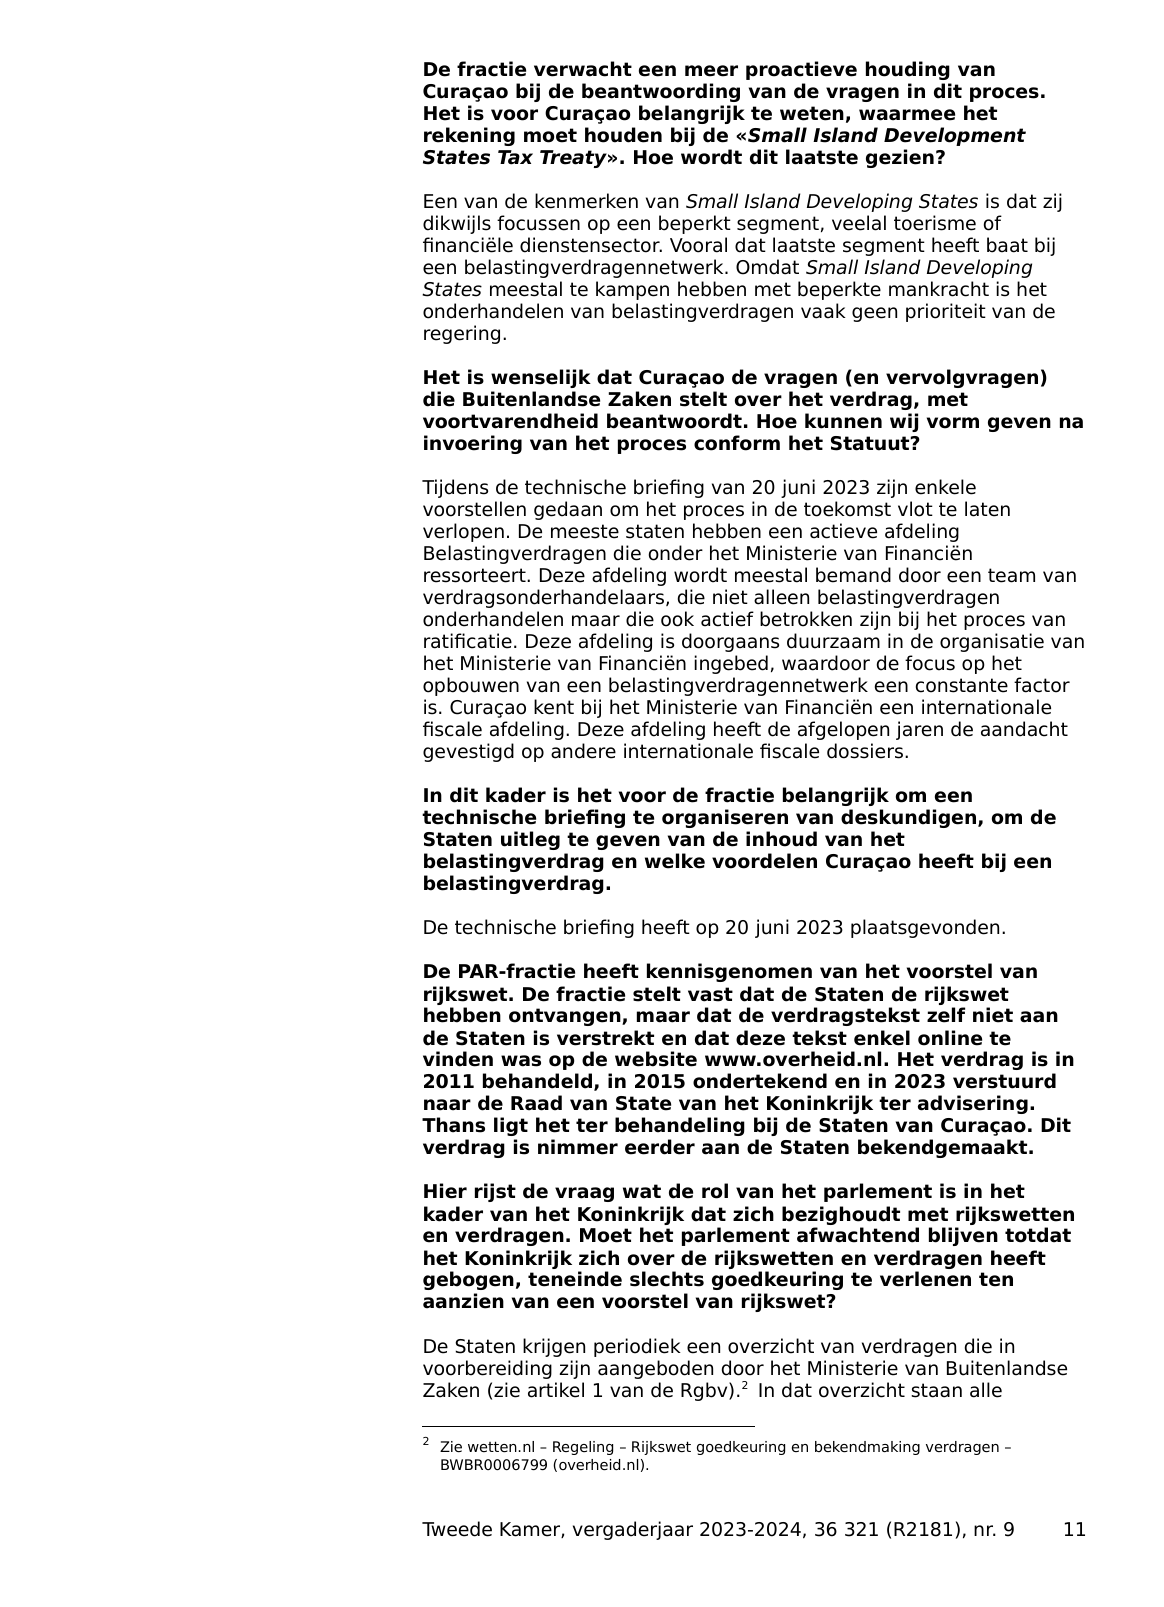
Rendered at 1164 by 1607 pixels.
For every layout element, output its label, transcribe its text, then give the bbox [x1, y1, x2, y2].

text De fractie verwacht een meer proactieve houding van Curaçao bij de beantwoording van de vragen in dit proces. Het is voor Curaçao belangrijk te weten, waarmee het rekening moet houden bij de «Small Island Development States Tax Treaty». Hoe wordt dit laatste gezien? [422, 59, 1087, 169]
text De Staten krijgen periodiek een overzicht van verdragen die in voorbereiding zijn aangeboden door het Ministerie van Buitenlandse Zaken (zie artikel 1 van de Rgbv). In dat overzicht staan alle [422, 1336, 1087, 1401]
text In dit kader is het voor de fractie belangrijk om een technische briefing te organiseren van deskundigen, om de Staten uitleg te geven van de inhoud van het belastingverdrag en welke voordelen Curaçao heeft bij een belastingverdrag. [422, 785, 1087, 895]
text De PAR-fractie heeft kennisgenomen van het voorstel van rijkswet. De fractie stelt vast dat de Staten de rijkswet hebben ontvangen, maar dat de verdragstekst zelf niet aan de Staten is verstrekt en dat deze tekst enkel online te vinden was op de website www.overheid.nl. Het verdrag is in 2011 behandeld, in 2015 ondertekend en in 2023 verstuurd naar de Raad van State van het Koninkrijk ter advisering. Thans ligt het ter behandeling bij de Staten van Curaçao. Dit verdrag is nimmer eerder aan de Staten bekendgemaakt. [422, 961, 1087, 1159]
text Het is wenselijk dat Curaçao de vragen (en vervolgvragen) die Buitenlandse Zaken stelt over het verdrag, met voortvarendheid beantwoordt. Hoe kunnen wij vorm geven na invoering van het proces conform het Statuut? [422, 367, 1087, 455]
text Een van de kenmerken van Small Island Developing States is dat zij dikwijls focussen op een beperkt segment, veelal toerisme of financiële dienstensector. Vooral dat laatste segment heeft baat bij een belastingverdragennetwerk. Omdat Small Island Developing States meestal te kampen hebben met beperkte mankracht is het onderhandelen van belastingverdragen vaak geen prioriteit van de regering. [422, 191, 1087, 345]
text Tijdens de technische briefing van 20 juni 2023 zijn enkele voorstellen gedaan om het proces in de toekomst vlot te laten verlopen. De meeste staten hebben een actieve afdeling Belastingverdragen die onder het Ministerie van Financiën ressorteert. Deze afdeling wordt meestal bemand door een team van verdragsonderhandelaars, die niet alleen belastingverdragen onderhandelen maar die ook actief betrokken zijn bij het proces van ratificatie. Deze afdeling is doorgaans duurzaam in de organisatie van het Ministerie van Financiën ingebed, waardoor de focus op het opbouwen van een belastingverdragennetwerk een constante factor is. Curaçao kent bij het Ministerie van Financiën een internationale fiscale afdeling. Deze afdeling heeft de afgelopen jaren de aandacht gevestigd op andere internationale fiscale dossiers. [422, 477, 1087, 763]
text Hier rijst de vraag wat de rol van het parlement is in het kader van het Koninkrijk dat zich bezighoudt met rijkswetten en verdragen. Moet het parlement afwachtend blijven totdat het Koninkrijk zich over de rijkswetten en verdragen heeft gebogen, teneinde slechts goedkeuring te verlenen ten aanzien van een voorstel van rijkswet? [422, 1181, 1087, 1313]
text De technische briefing heeft op 20 juni 2023 plaatsgevonden. [422, 917, 1087, 939]
text Zie wetten.nl – Regeling – Rijkswet goedkeuring en bekendmaking verdragen – BWBR0006799 (overheid.nl). [422, 1435, 1087, 1474]
